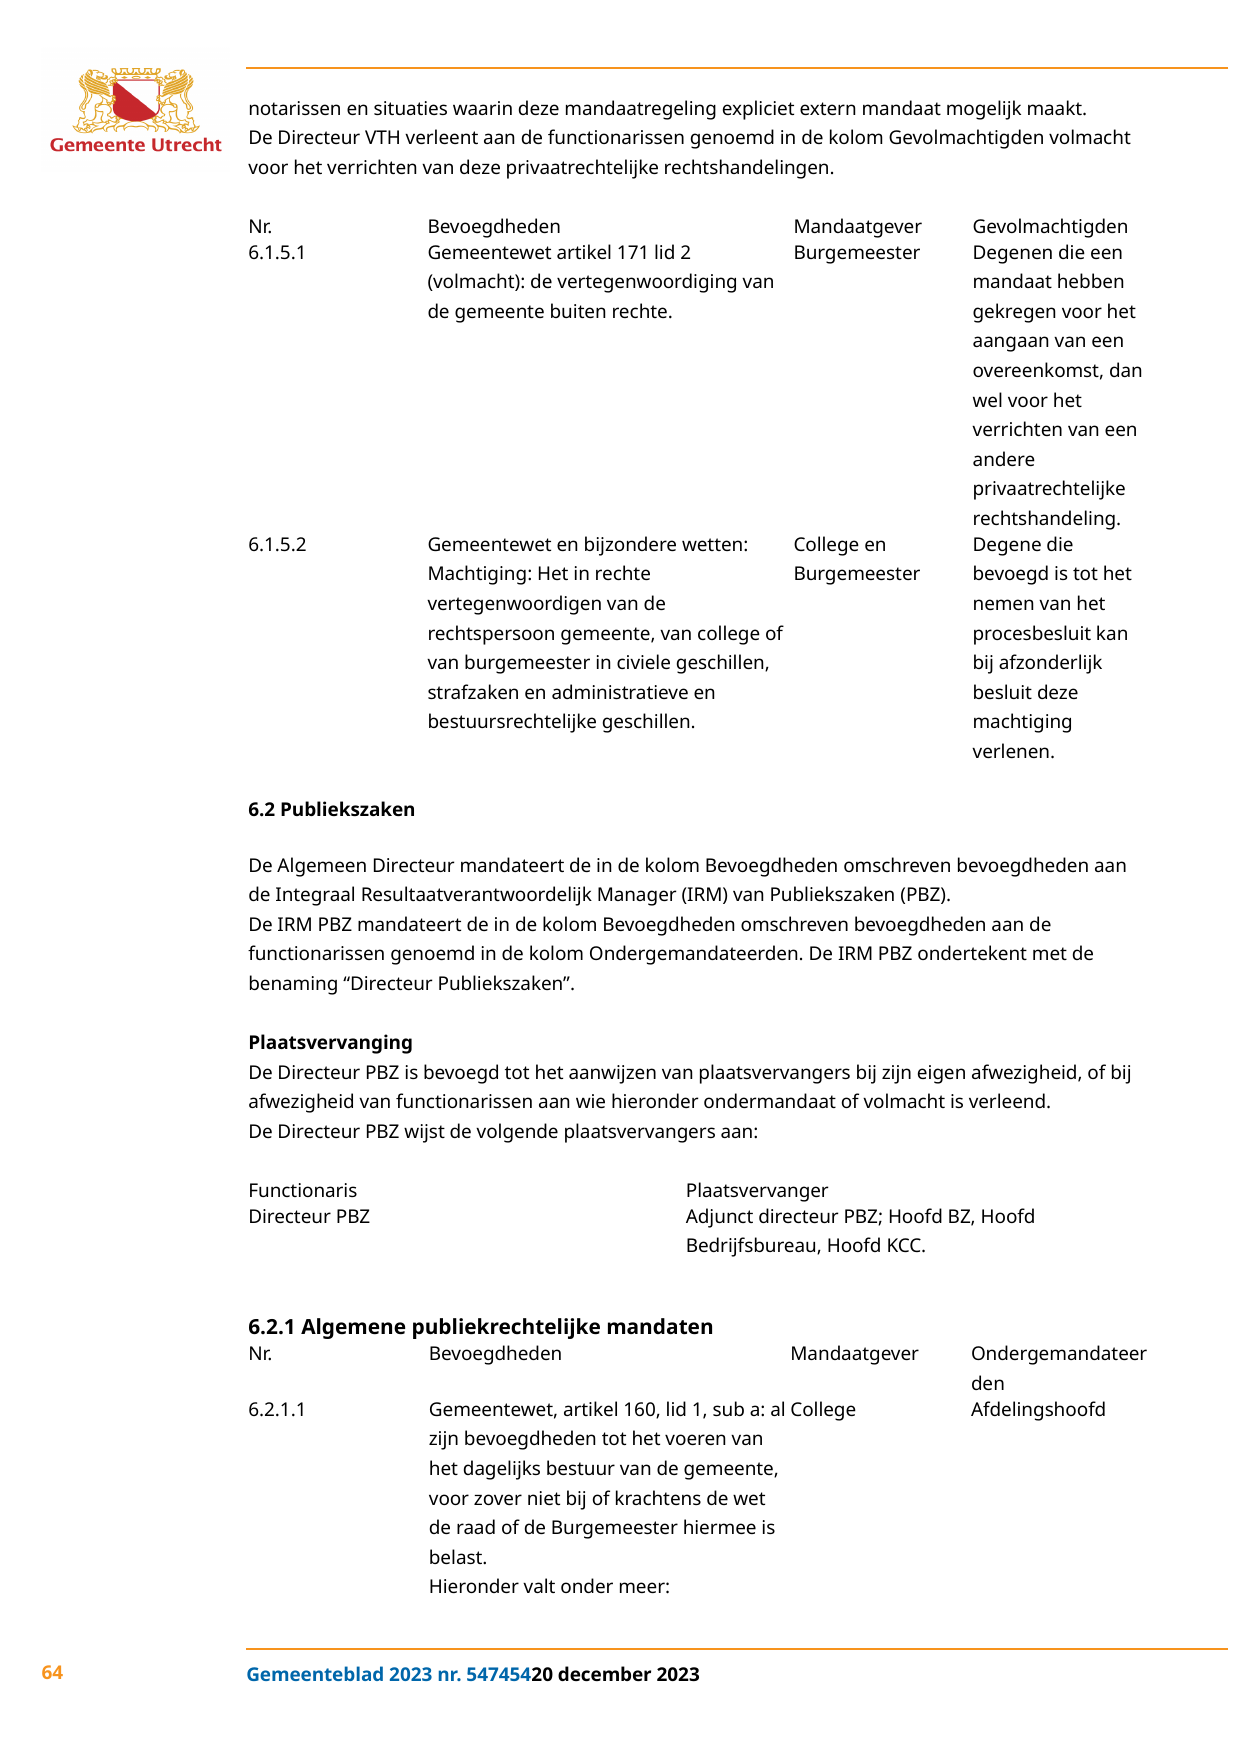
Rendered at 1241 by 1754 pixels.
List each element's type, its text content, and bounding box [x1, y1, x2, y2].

table_cell 6.1.5.1 [248, 239, 427, 531]
text De IRM PBZ mandateert de in de kolom Bevoegdheden omschreven bevoegdheden aan de functionarissen genoemd in de kolom Ondergemandateerden. De IRM PBZ ondertekent met de benaming “Directeur Publiekszaken”. [248, 911, 1152, 996]
table_cell Gemeentewet artikel 171 lid 2 (volmacht): de vertegenwoordiging van de gemeente buiten rechte. [427, 239, 793, 531]
text Plaatsvervanging [248, 1029, 1152, 1055]
text De Directeur VTH verleent aan de functionarissen genoemd in de kolom Gevolmachtigden volmacht voor het verrichten van deze privaatrechtelijke rechtshandelingen. [248, 124, 1152, 180]
table_header Bevoegdheden [427, 213, 793, 239]
text De Algemeen Directeur mandateert de in de kolom Bevoegdheden omschreven bevoegdheden aan de Integraal Resultaatverantwoordelijk Manager (IRM) van Publiekszaken (PBZ). [248, 852, 1152, 907]
table_header Mandaatgever [790, 1341, 971, 1396]
table_cell Gemeentewet en bijzondere wetten: Machtiging: Het in rechte vertegenwoordigen van de rechtspersoon gemeente, van college of van burgemeester in civiele geschillen, strafzaken en administratieve en bestuursrechtelijke geschillen. [427, 531, 793, 764]
text notarissen en situaties waarin deze mandaatregeling expliciet extern mandaat mogelijk maakt. [248, 95, 1152, 121]
table_cell Adjunct directeur PBZ; Hoofd BZ, Hoofd Bedrijfsbureau, Hoofd KCC. [686, 1203, 1152, 1258]
picture [41, 47, 231, 172]
table_cell Degenen die een mandaat hebben gekregen voor het aangaan van een overeenkomst, dan wel voor het verrichten van een andere privaatrechtelijke rechtshandeling. [973, 239, 1152, 531]
text De Directeur PBZ wijst de volgende plaatsvervangers aan: [248, 1118, 1152, 1144]
text 6.2 Publiekszaken [248, 797, 1152, 822]
table_cell Degene die bevoegd is tot het nemen van het procesbesluit kan bij afzonderlijk besluit deze machtiging verlenen. [973, 531, 1152, 764]
table_cell College [790, 1396, 971, 1599]
table_header Nr. [248, 213, 427, 239]
table_cell College en Burgemeester [793, 531, 972, 764]
table_cell Afdelingshoofd [971, 1396, 1152, 1599]
table_header Mandaatgever [793, 213, 972, 239]
table_cell Directeur PBZ [248, 1203, 686, 1258]
table_header Functionaris [248, 1178, 686, 1203]
table_cell 6.1.5.2 [248, 531, 427, 764]
table_header Gevolmachtigden [973, 213, 1152, 239]
table_header Bevoegdheden [429, 1341, 790, 1396]
table_header Ondergemandateerden [971, 1341, 1152, 1396]
text 6.2.1 Algemene publiekrechtelijke mandaten [248, 1312, 1152, 1341]
table_cell 6.2.1.1 [248, 1396, 429, 1599]
table_header Plaatsvervanger [686, 1178, 1152, 1203]
text De Directeur PBZ is bevoegd tot het aanwijzen van plaatsvervangers bij zijn eigen afwezigheid, of bij afwezigheid van functionarissen aan wie hieronder ondermandaat of volmacht is verleend. [248, 1059, 1152, 1114]
table_header Nr. [248, 1341, 429, 1396]
table_cell Gemeentewet, artikel 160, lid 1, sub a: al zijn bevoegdheden tot het voeren van het dagelijks bestuur van de gemeente, voor zover niet bij of krachtens de wet de raad of de Burgemeester hiermee is belast. Hieronder valt onder meer: [429, 1396, 790, 1599]
table_cell Burgemeester [793, 239, 972, 531]
